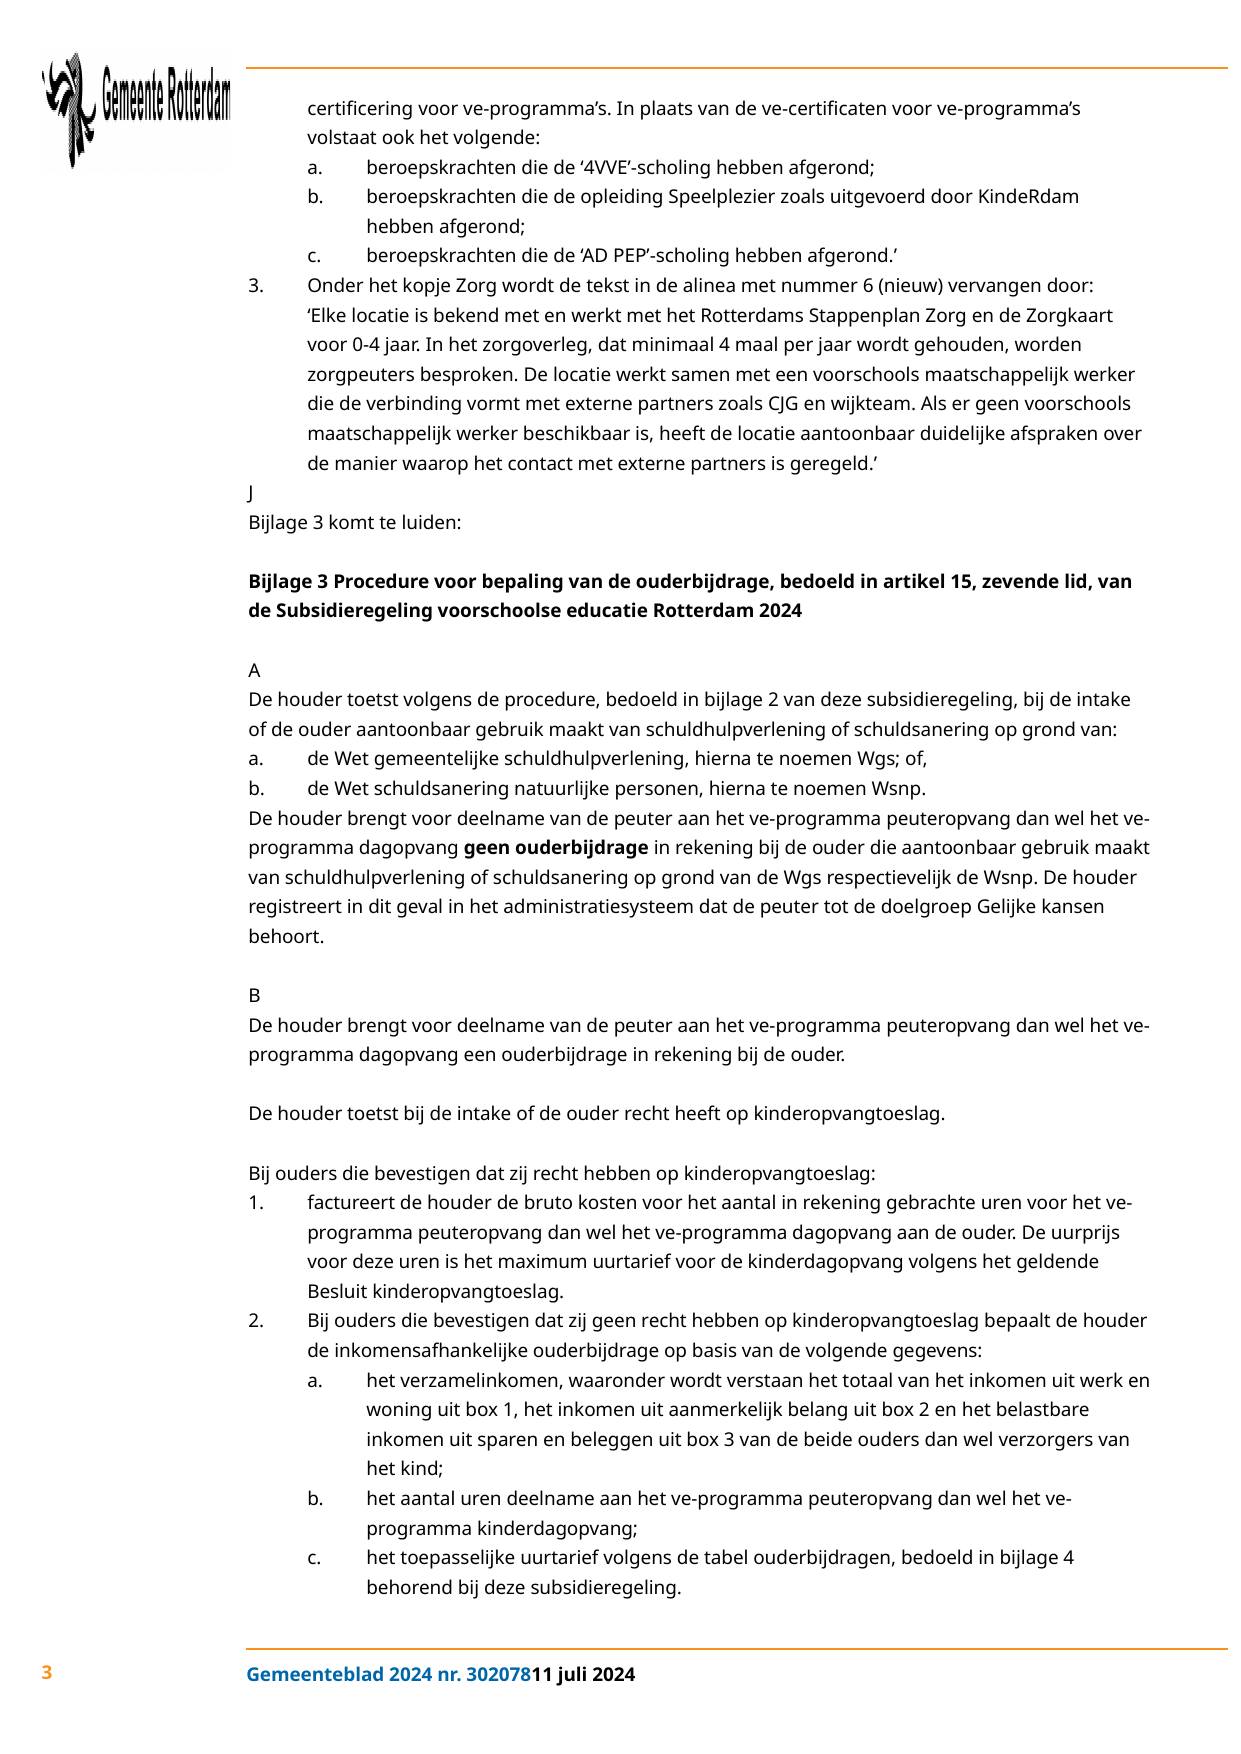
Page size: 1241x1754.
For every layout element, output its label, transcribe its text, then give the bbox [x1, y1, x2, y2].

list ‘Elke locatie is bekend met en werkt met het Rotterdams Stappenplan Zorg en de Zorgkaart voor 0-4 jaar. In het zorgoverleg, dat minimaal 4 maal per jaar wordt gehouden, worden zorgpeuters besproken. De locatie werkt samen met een voorschools maatschappelijk werker die de verbinding vormt met externe partners zoals CJG en wijkteam. Als er geen voorschools maatschappelijk werker beschikbaar is, heeft de locatie aantoonbaar duidelijke afspraken over de manier waarop het contact met externe partners is geregeld.’ [248, 302, 1152, 476]
text Bij ouders die bevestigen dat zij recht hebben op kinderopvangtoeslag: [248, 1160, 1152, 1186]
text A [248, 657, 1152, 683]
text De houder brengt voor deelname van de peuter aan het ve-programma peuteropvang dan wel het ve-programma dagopvang geen ouderbijdrage in rekening bij de ouder die aantoonbaar gebruik maakt van schuldhulpverlening of schuldsanering op grond van de Wgs respectievelijk de Wsnp. De houder registreert in dit geval in het administratiesysteem dat de peuter tot de doelgroep Gelijke kansen behoort. [248, 805, 1152, 949]
list het aantal uren deelname aan het ve-programma peuteropvang dan wel het ve-programma kinderdagopvang; [307, 1485, 1152, 1541]
list de Wet schuldsanering natuurlijke personen, hierna te noemen Wsnp. [248, 775, 1152, 801]
list Onder het kopje Zorg wordt de tekst in de alinea met nummer 6 (nieuw) vervangen door: [248, 272, 1152, 298]
picture [41, 47, 231, 172]
list het verzamelinkomen, waaronder wordt verstaan het totaal van het inkomen uit werk en woning uit box 1, het inkomen uit aanmerkelijk belang uit box 2 en het belastbare inkomen uit sparen en beleggen uit box 3 van de beide ouders dan wel verzorgers van het kind; [307, 1367, 1152, 1481]
text De houder toetst bij de intake of de ouder recht heeft op kinderopvangtoeslag. [248, 1101, 1152, 1126]
text De houder brengt voor deelname van de peuter aan het ve-programma peuteropvang dan wel het ve-programma dagopvang een ouderbijdrage in rekening bij de ouder. [248, 1012, 1152, 1067]
text B [248, 982, 1152, 1008]
list beroepskrachten die de opleiding Speelplezier zoals uitgevoerd door KindeRdam hebben afgerond; [307, 183, 1152, 239]
list certificering voor ve-programma’s. In plaats van de ve-certificaten voor ve-programma’s volstaat ook het volgende: [248, 95, 1152, 150]
text J [248, 479, 1152, 505]
list Bij ouders die bevestigen dat zij geen recht hebben op kinderopvangtoeslag bepaalt de houder de inkomensafhankelijke ouderbijdrage op basis van de volgende gegevens: [248, 1308, 1152, 1363]
list beroepskrachten die de ‘AD PEP’-scholing hebben afgerond.’ [307, 243, 1152, 268]
text Bijlage 3 komt te luiden: [248, 509, 1152, 535]
text Bijlage 3 Procedure voor bepaling van de ouderbijdrage, bedoeld in artikel 15, zevende lid, van de Subsidieregeling voorschoolse educatie Rotterdam 2024 [248, 568, 1152, 623]
list beroepskrachten die de ‘4VVE’-scholing hebben afgerond; [307, 154, 1152, 180]
list factureert de houder de bruto kosten voor het aantal in rekening gebrachte uren voor het ve-programma peuteropvang dan wel het ve-programma dagopvang aan de ouder. De uurprijs voor deze uren is het maximum uurtarief voor de kinderdagopvang volgens het geldende Besluit kinderopvangtoeslag. [248, 1189, 1152, 1304]
list het toepasselijke uurtarief volgens de tabel ouderbijdragen, bedoeld in bijlage 4 behorend bij deze subsidieregeling. [307, 1544, 1152, 1600]
list de Wet gemeentelijke schuldhulpverlening, hierna te noemen Wgs; of, [248, 746, 1152, 771]
text De houder toetst volgens de procedure, bedoeld in bijlage 2 van deze subsidieregeling, bij de intake of de ouder aantoonbaar gebruik maakt van schuldhulpverlening of schuldsanering op grond van: [248, 686, 1152, 742]
